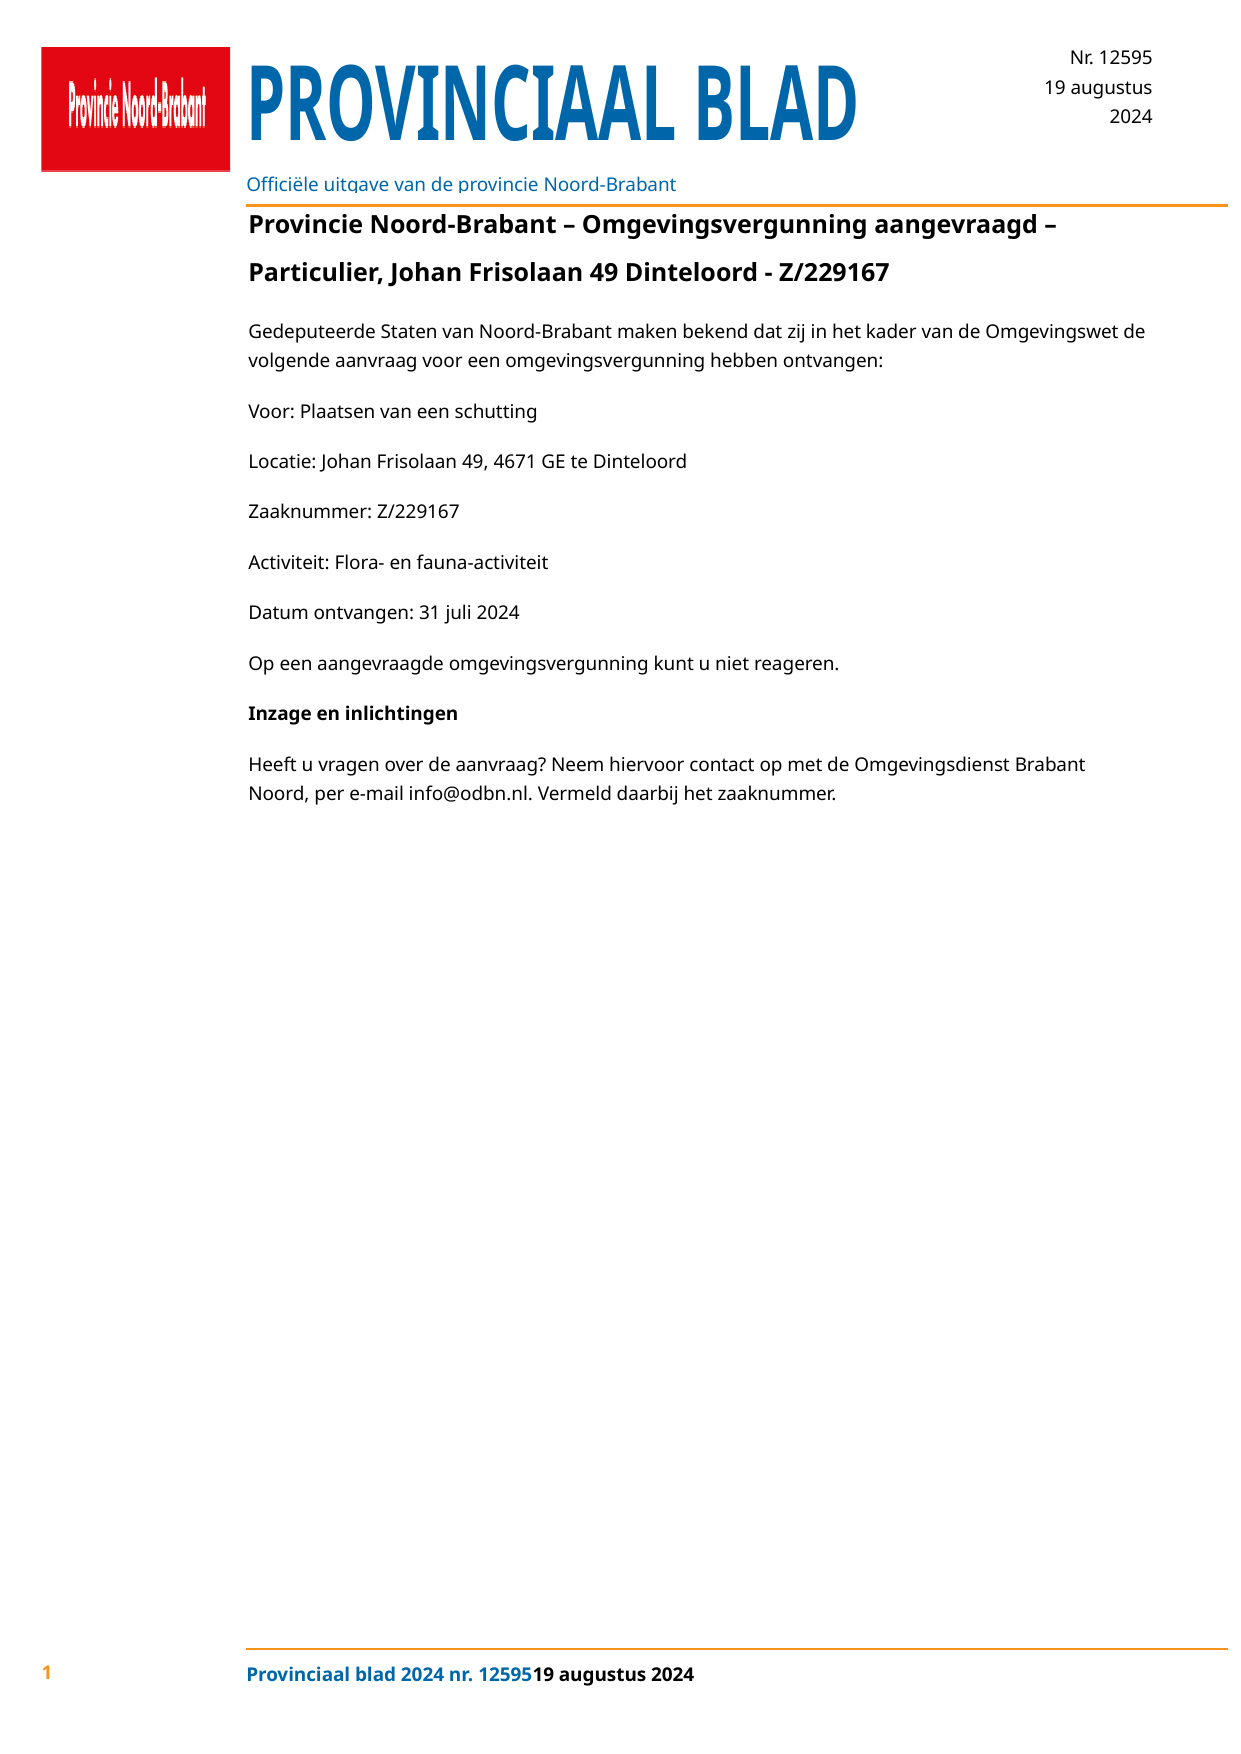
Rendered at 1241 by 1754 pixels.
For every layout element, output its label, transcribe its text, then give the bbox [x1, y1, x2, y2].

text Inzage en inlichtingen [248, 700, 1152, 726]
text Locatie: Johan Frisolaan 49, 4671 GE te Dinteloord [248, 448, 1152, 474]
text Op een aangevraagde omgevingsvergunning kunt u niet reageren. [248, 650, 1152, 676]
text Zaaknummer: Z/229167 [248, 499, 1152, 524]
picture [41, 47, 231, 172]
text Gedeputeerde Staten van Noord-Brabant maken bekend dat zij in het kader van de Omgevingswet de volgende aanvraag voor een omgevingsvergunning hebben ontvangen: [248, 318, 1152, 373]
text Datum ontvangen: 31 juli 2024 [248, 599, 1152, 625]
text Activiteit: Flora- en fauna-activiteit [248, 549, 1152, 575]
text Voor: Plaatsen van een schutting [248, 398, 1152, 424]
text Provincie Noord-Brabant – Omgevingsvergunning aangevraagd – Particulier, Johan Frisolaan 49 Dinteloord - Z/229167 [248, 207, 1152, 288]
text Heeft u vragen over de aanvraag? Neem hiervoor contact op met de Omgevingsdienst Brabant Noord, per e-mail info@odbn.nl. Vermeld daarbij het zaaknummer. [248, 751, 1152, 806]
